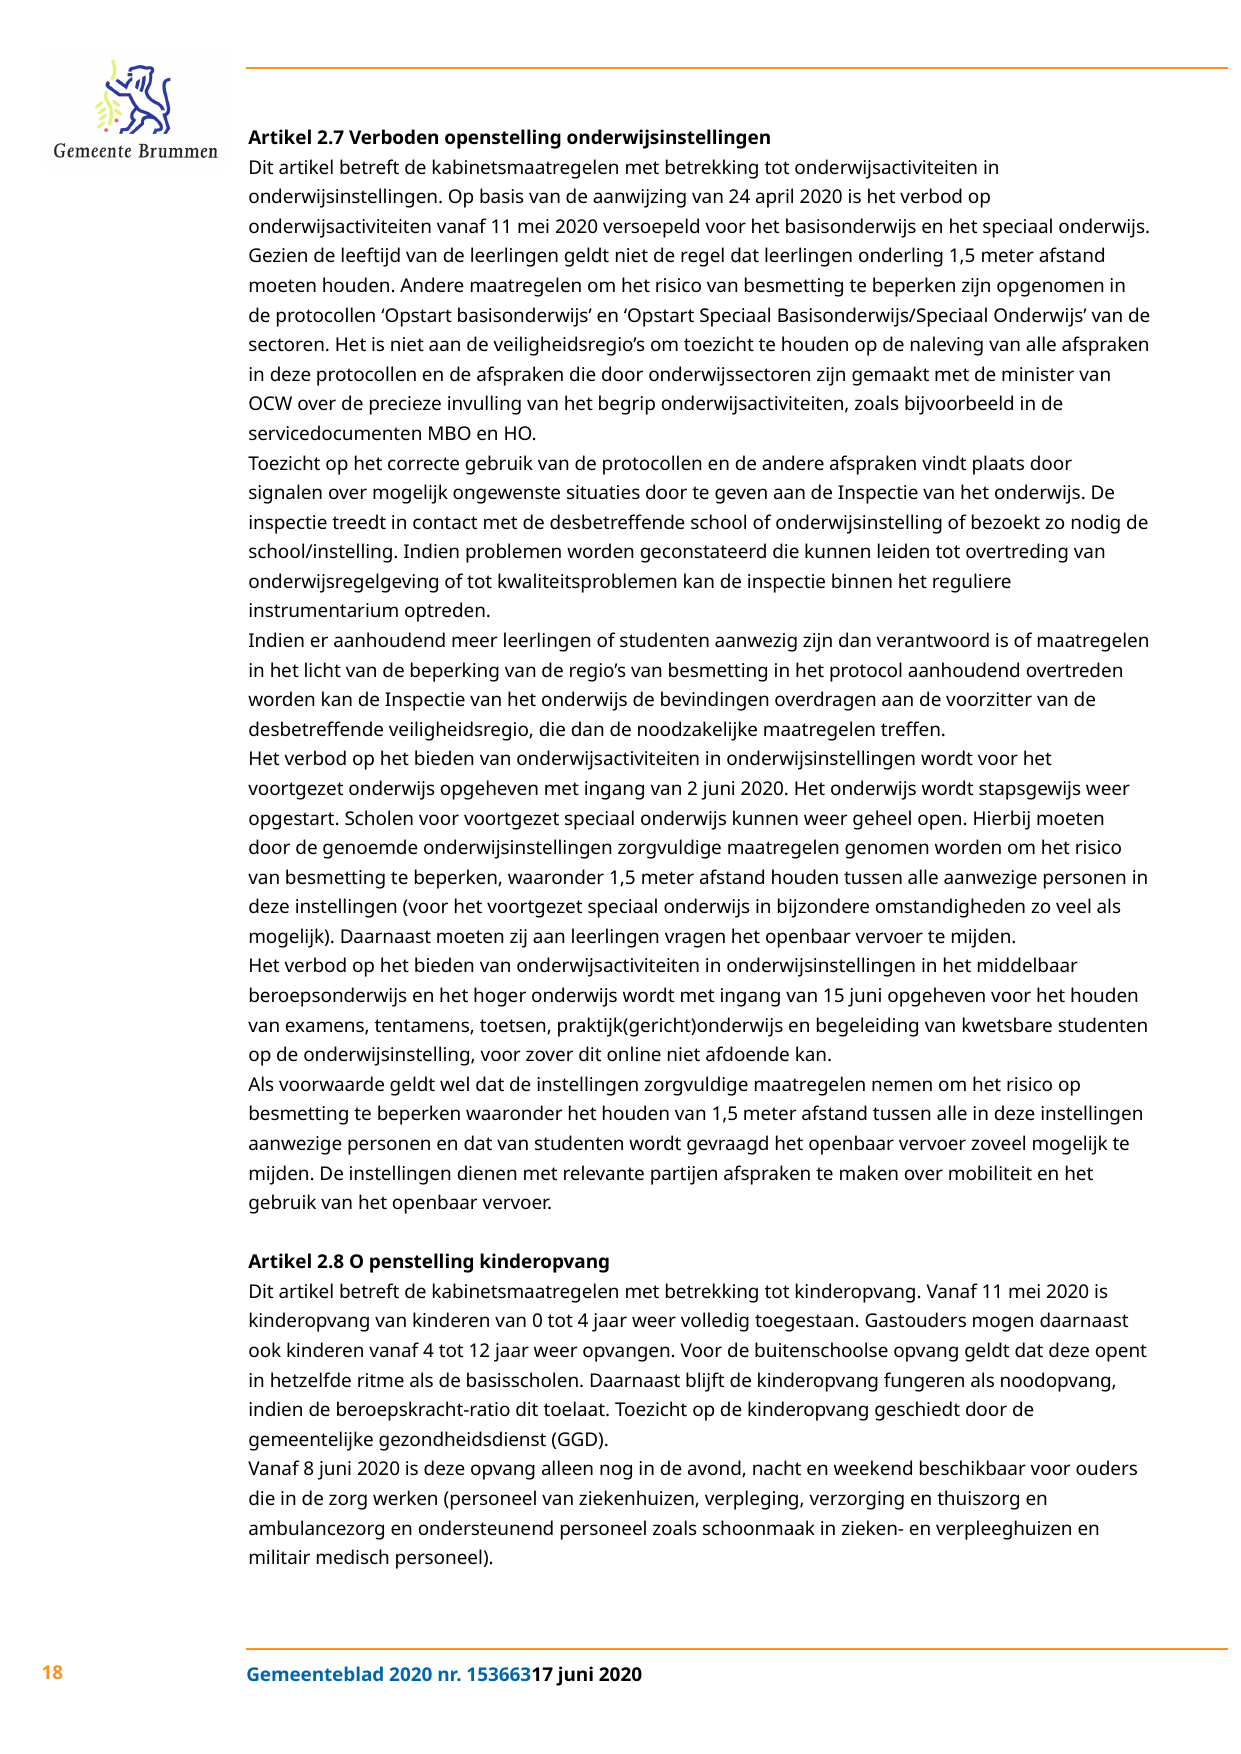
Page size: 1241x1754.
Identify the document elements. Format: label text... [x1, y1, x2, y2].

text Het verbod op het bieden van onderwijsactiviteiten in onderwijsinstellingen wordt voor het voortgezet onderwijs opgeheven met ingang van 2 juni 2020. Het onderwijs wordt stapsgewijs weer opgestart. Scholen voor voortgezet speciaal onderwijs kunnen weer geheel open. Hierbij moeten door de genoemde onderwijsinstellingen zorgvuldige maatregelen genomen worden om het risico van besmetting te beperken, waaronder 1,5 meter afstand houden tussen alle aanwezige personen in deze instellingen (voor het voortgezet speciaal onderwijs in bijzondere omstandigheden zo veel als mogelijk). Daarnaast moeten zij aan leerlingen vragen het openbaar vervoer te mijden. [248, 746, 1152, 949]
text Artikel 2.7 Verboden openstelling onderwijsinstellingen [248, 124, 1152, 150]
text Indien er aanhoudend meer leerlingen of studenten aanwezig zijn dan verantwoord is of maatregelen in het licht van de beperking van de regio’s van besmetting in het protocol aanhoudend overtreden worden kan de Inspectie van het onderwijs de bevindingen overdragen aan de voorzitter van de desbetreffende veiligheidsregio, die dan de noodzakelijke maatregelen treffen. [248, 627, 1152, 742]
text Toezicht op het correcte gebruik van de protocollen en de andere afspraken vindt plaats door signalen over mogelijk ongewenste situaties door te geven aan de Inspectie van het onderwijs. De inspectie treedt in contact met de desbetreffende school of onderwijsinstelling of bezoekt zo nodig de school/instelling. Indien problemen worden geconstateerd die kunnen leiden tot overtreding van onderwijsregelgeving of tot kwaliteitsproblemen kan de inspectie binnen het reguliere instrumentarium optreden. [248, 450, 1152, 623]
text Dit artikel betreft de kabinetsmaatregelen met betrekking tot onderwijsactiviteiten in onderwijsinstellingen. Op basis van de aanwijzing van 24 april 2020 is het verbod op onderwijsactiviteiten vanaf 11 mei 2020 versoepeld voor het basisonderwijs en het speciaal onderwijs. [248, 154, 1152, 239]
text Gezien de leeftijd van de leerlingen geldt niet de regel dat leerlingen onderling 1,5 meter afstand moeten houden. Andere maatregelen om het risico van besmetting te beperken zijn opgenomen in de protocollen ‘Opstart basisonderwijs’ en ‘Opstart Speciaal Basisonderwijs/Speciaal Onderwijs’ van de sectoren. Het is niet aan de veiligheidsregio’s om toezicht te houden op de naleving van alle afspraken in deze protocollen en de afspraken die door onderwijssectoren zijn gemaakt met de minister van OCW over de precieze invulling van het begrip onderwijsactiviteiten, zoals bijvoorbeeld in de servicedocumenten MBO en HO. [248, 243, 1152, 446]
text Dit artikel betreft de kabinetsmaatregelen met betrekking tot kinderopvang. Vanaf 11 mei 2020 is kinderopvang van kinderen van 0 tot 4 jaar weer volledig toegestaan. Gastouders mogen daarnaast ook kinderen vanaf 4 tot 12 jaar weer opvangen. Voor de buitenschoolse opvang geldt dat deze opent in hetzelfde ritme als de basisscholen. Daarnaast blijft de kinderopvang fungeren als noodopvang, indien de beroepskracht-ratio dit toelaat. Toezicht op de kinderopvang geschiedt door de gemeentelijke gezondheidsdienst (GGD). [248, 1278, 1152, 1452]
text Vanaf 8 juni 2020 is deze opvang alleen nog in de avond, nacht en weekend beschikbaar voor ouders die in de zorg werken (personeel van ziekenhuizen, verpleging, verzorging en thuiszorg en ambulancezorg en ondersteunend personeel zoals schoonmaak in zieken- en verpleeghuizen en militair medisch personeel). [248, 1456, 1152, 1570]
text Het verbod op het bieden van onderwijsactiviteiten in onderwijsinstellingen in het middelbaar beroepsonderwijs en het hoger onderwijs wordt met ingang van 15 juni opgeheven voor het houden van examens, tentamens, toetsen, praktijk(gericht)onderwijs en begeleiding van kwetsbare studenten op de onderwijsinstelling, voor zover dit online niet afdoende kan. [248, 953, 1152, 1067]
text Artikel 2.8 O penstelling kinderopvang [248, 1248, 1152, 1274]
picture [41, 47, 231, 172]
text Als voorwaarde geldt wel dat de instellingen zorgvuldige maatregelen nemen om het risico op besmetting te beperken waaronder het houden van 1,5 meter afstand tussen alle in deze instellingen aanwezige personen en dat van studenten wordt gevraagd het openbaar vervoer zoveel mogelijk te mijden. De instellingen dienen met relevante partijen afspraken te maken over mobiliteit en het gebruik van het openbaar vervoer. [248, 1071, 1152, 1215]
